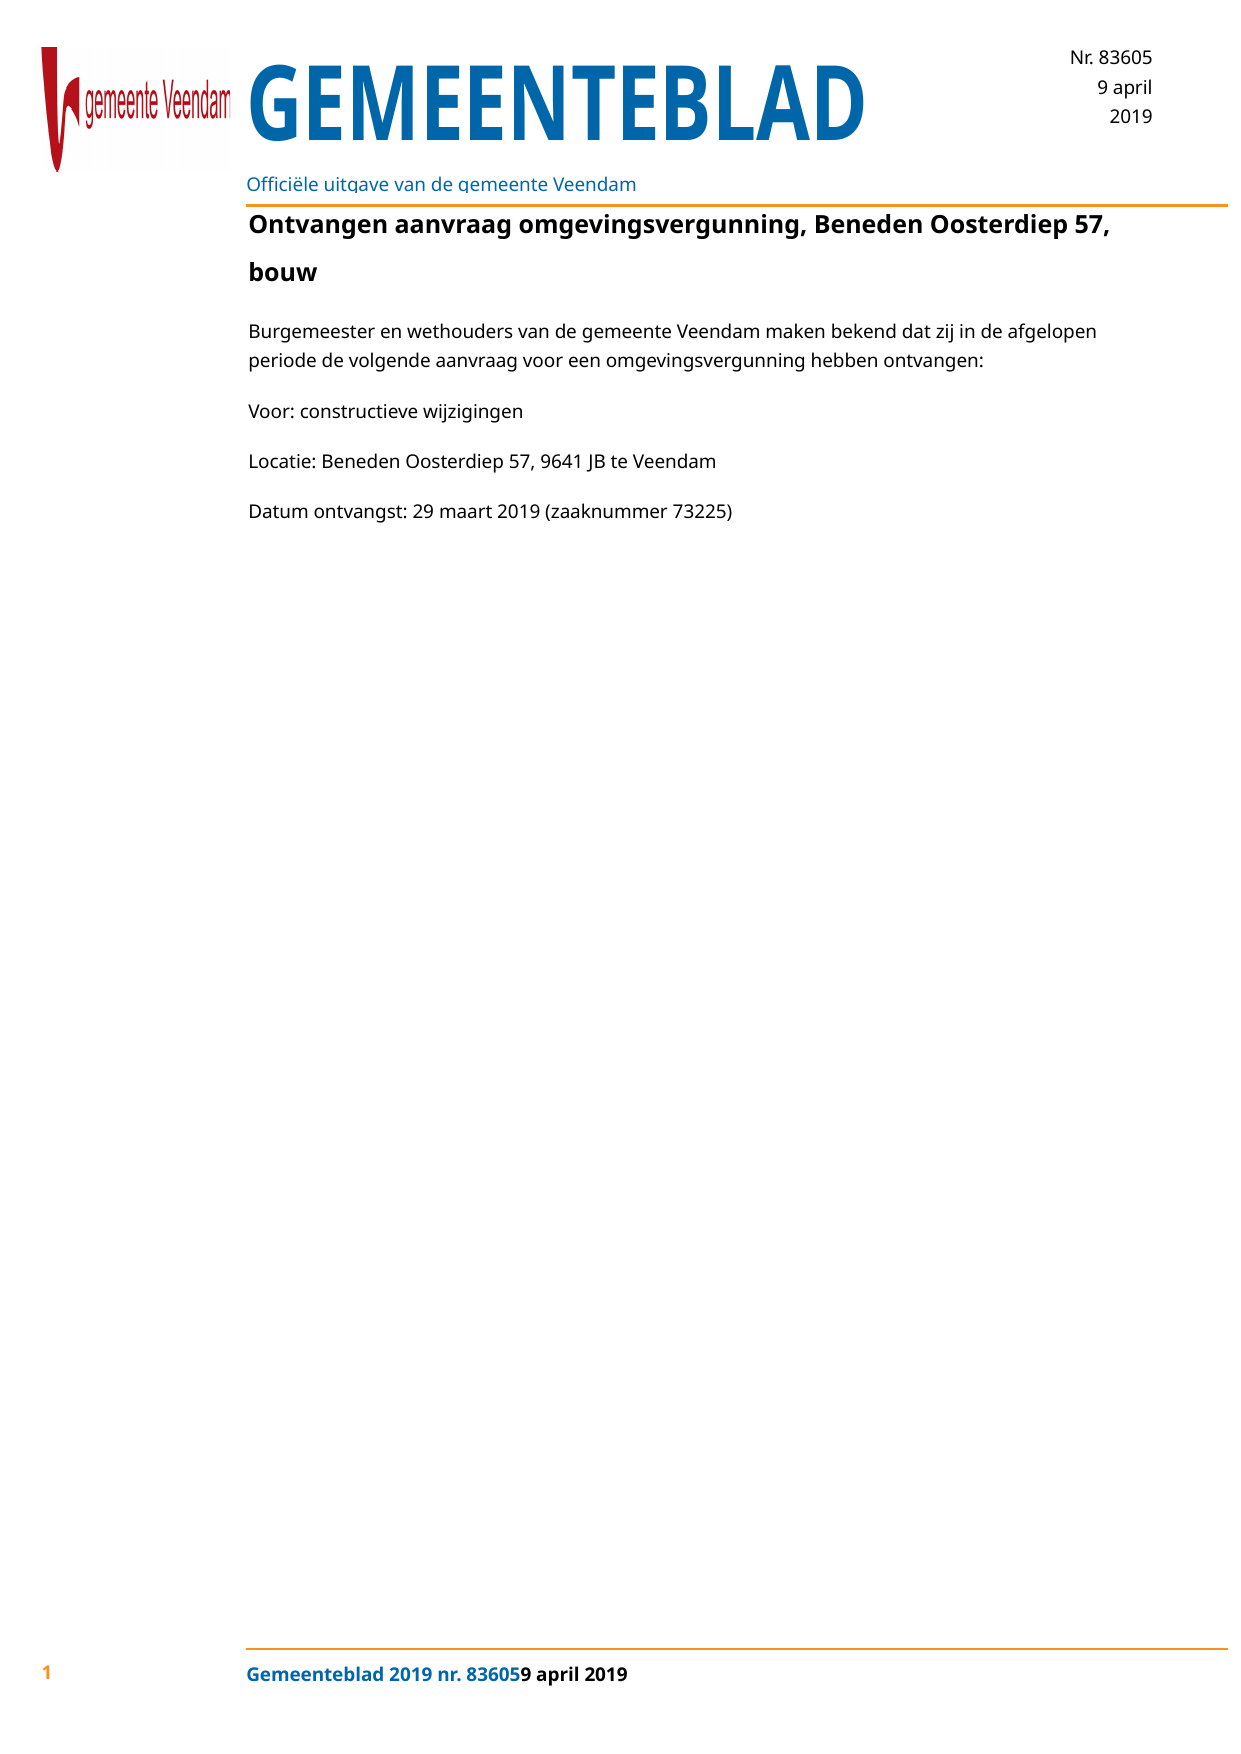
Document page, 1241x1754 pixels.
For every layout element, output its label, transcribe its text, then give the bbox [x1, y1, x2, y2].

text Ontvangen aanvraag omgevingsvergunning, Beneden Oosterdiep 57, bouw [248, 207, 1152, 288]
picture [41, 47, 231, 172]
text Datum ontvangst: 29 maart 2019 (zaaknummer 73225) [248, 499, 1152, 524]
text Locatie: Beneden Oosterdiep 57, 9641 JB te Veendam [248, 448, 1152, 474]
text Burgemeester en wethouders van de gemeente Veendam maken bekend dat zij in de afgelopen periode de volgende aanvraag voor een omgevingsvergunning hebben ontvangen: [248, 318, 1152, 373]
text Voor: constructieve wijzigingen [248, 398, 1152, 424]
